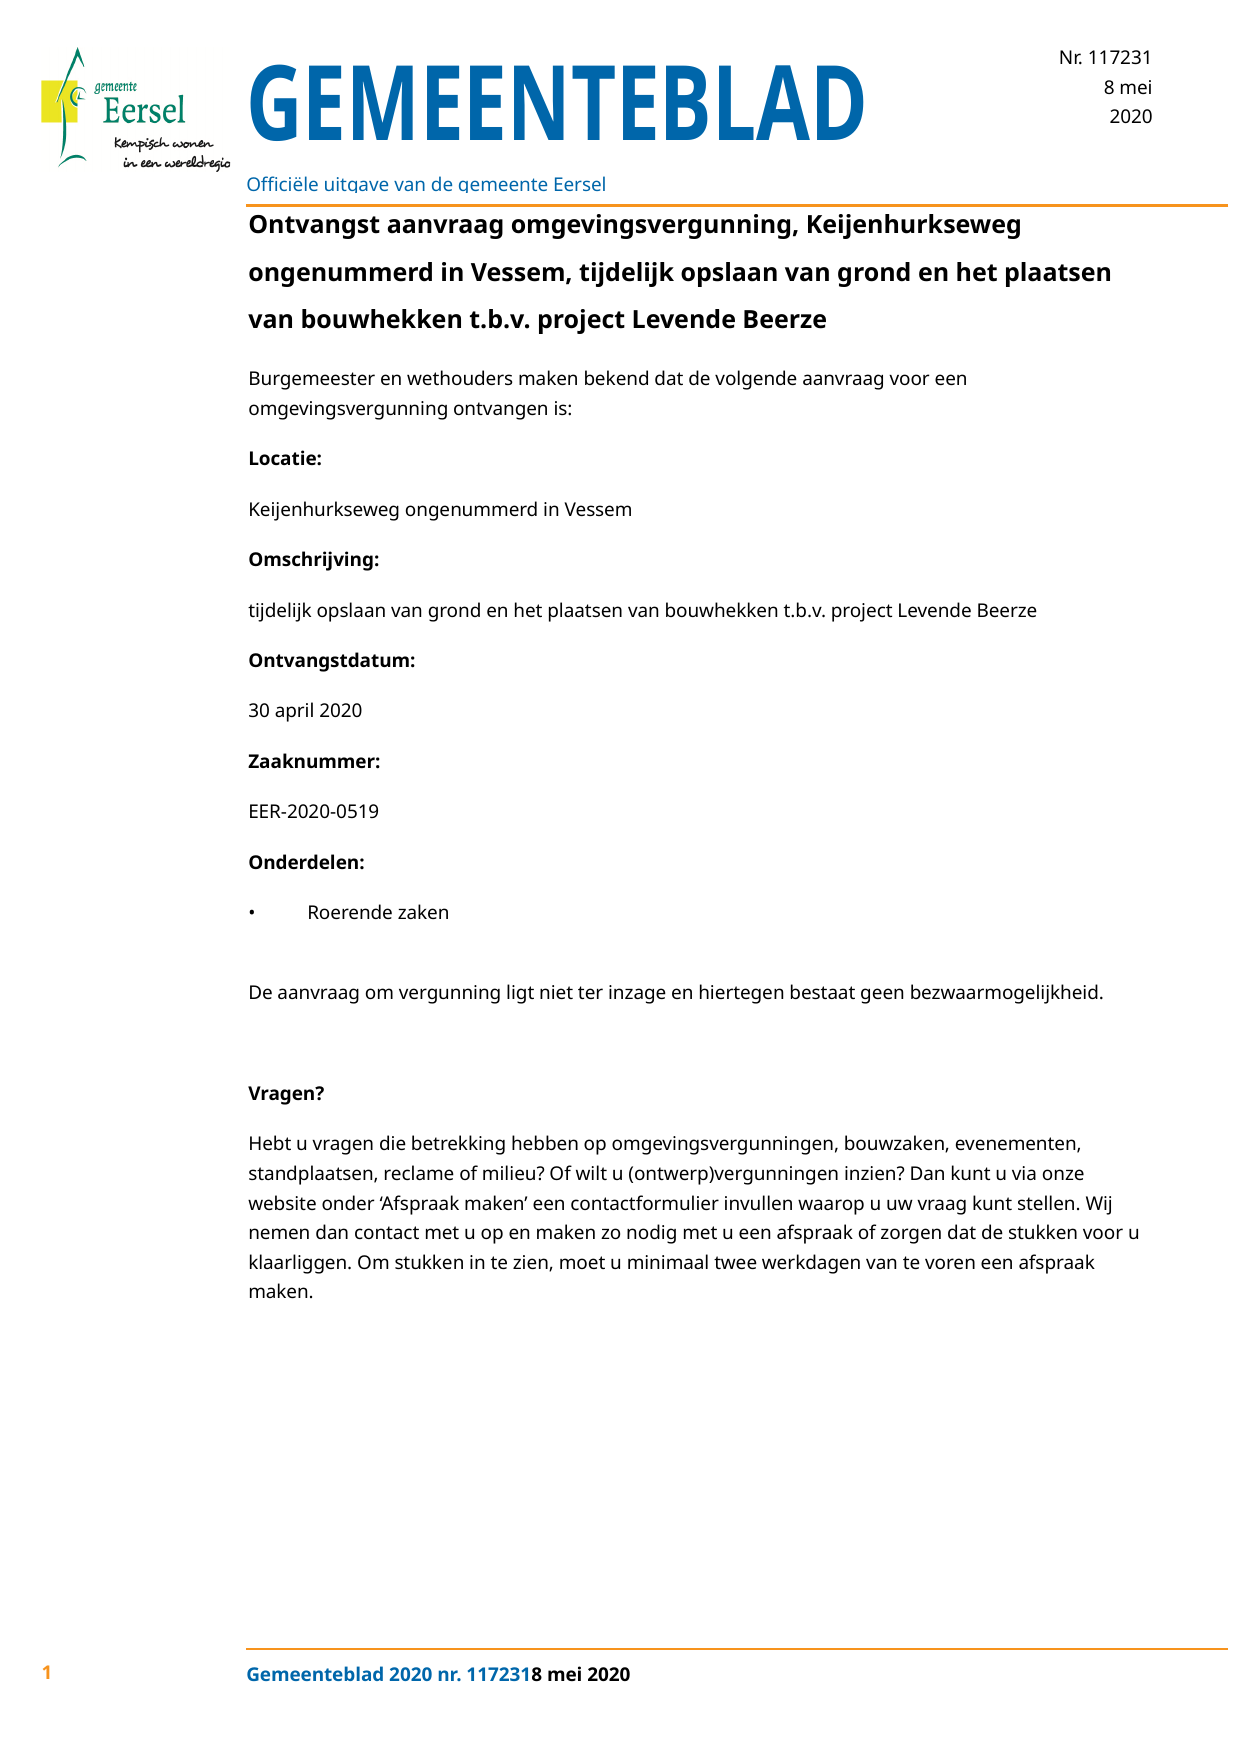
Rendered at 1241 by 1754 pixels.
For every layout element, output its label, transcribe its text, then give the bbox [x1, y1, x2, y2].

text EER-2020-0519 [248, 798, 1152, 824]
text Omschrijving: [248, 546, 1152, 572]
text Vragen? [248, 1080, 1152, 1106]
text Onderdelen: [248, 849, 1152, 874]
text De aanvraag om vergunning ligt niet ter inzage en hiertegen bestaat geen bezwaarmogelijkheid. [248, 979, 1152, 1005]
text Hebt u vragen die betrekking hebben op omgevingsvergunningen, bouwzaken, evenementen, standplaatsen, reclame of milieu? Of wilt u (ontwerp)vergunningen inzien? Dan kunt u via onze website onder ‘Afspraak maken’ een contactformulier invullen waarop u uw vraag kunt stellen. Wij nemen dan contact met u op en maken zo nodig met u een afspraak of zorgen dat de stukken voor u klaarliggen. Om stukken in te zien, moet u minimaal twee werkdagen van te voren een afspraak maken. [248, 1131, 1152, 1304]
text Ontvangstdatum: [248, 647, 1152, 673]
text Keijenhurkseweg ongenummerd in Vessem [248, 496, 1152, 522]
text tijdelijk opslaan van grond en het plaatsen van bouwhekken t.b.v. project Levende Beerze [248, 597, 1152, 622]
text Zaaknummer: [248, 748, 1152, 774]
text Burgemeester en wethouders maken bekend dat de volgende aanvraag voor een omgevingsvergunning ontvangen is: [248, 366, 1152, 421]
text 30 april 2020 [248, 698, 1152, 723]
text Ontvangst aanvraag omgevingsvergunning, Keijenhurkseweg ongenummerd in Vessem, tijdelijk opslaan van grond en het plaatsen van bouwhekken t.b.v. project Levende Beerze [248, 207, 1152, 336]
picture [41, 47, 231, 172]
text Locatie: [248, 446, 1152, 471]
list Roerende zaken [248, 899, 1152, 925]
